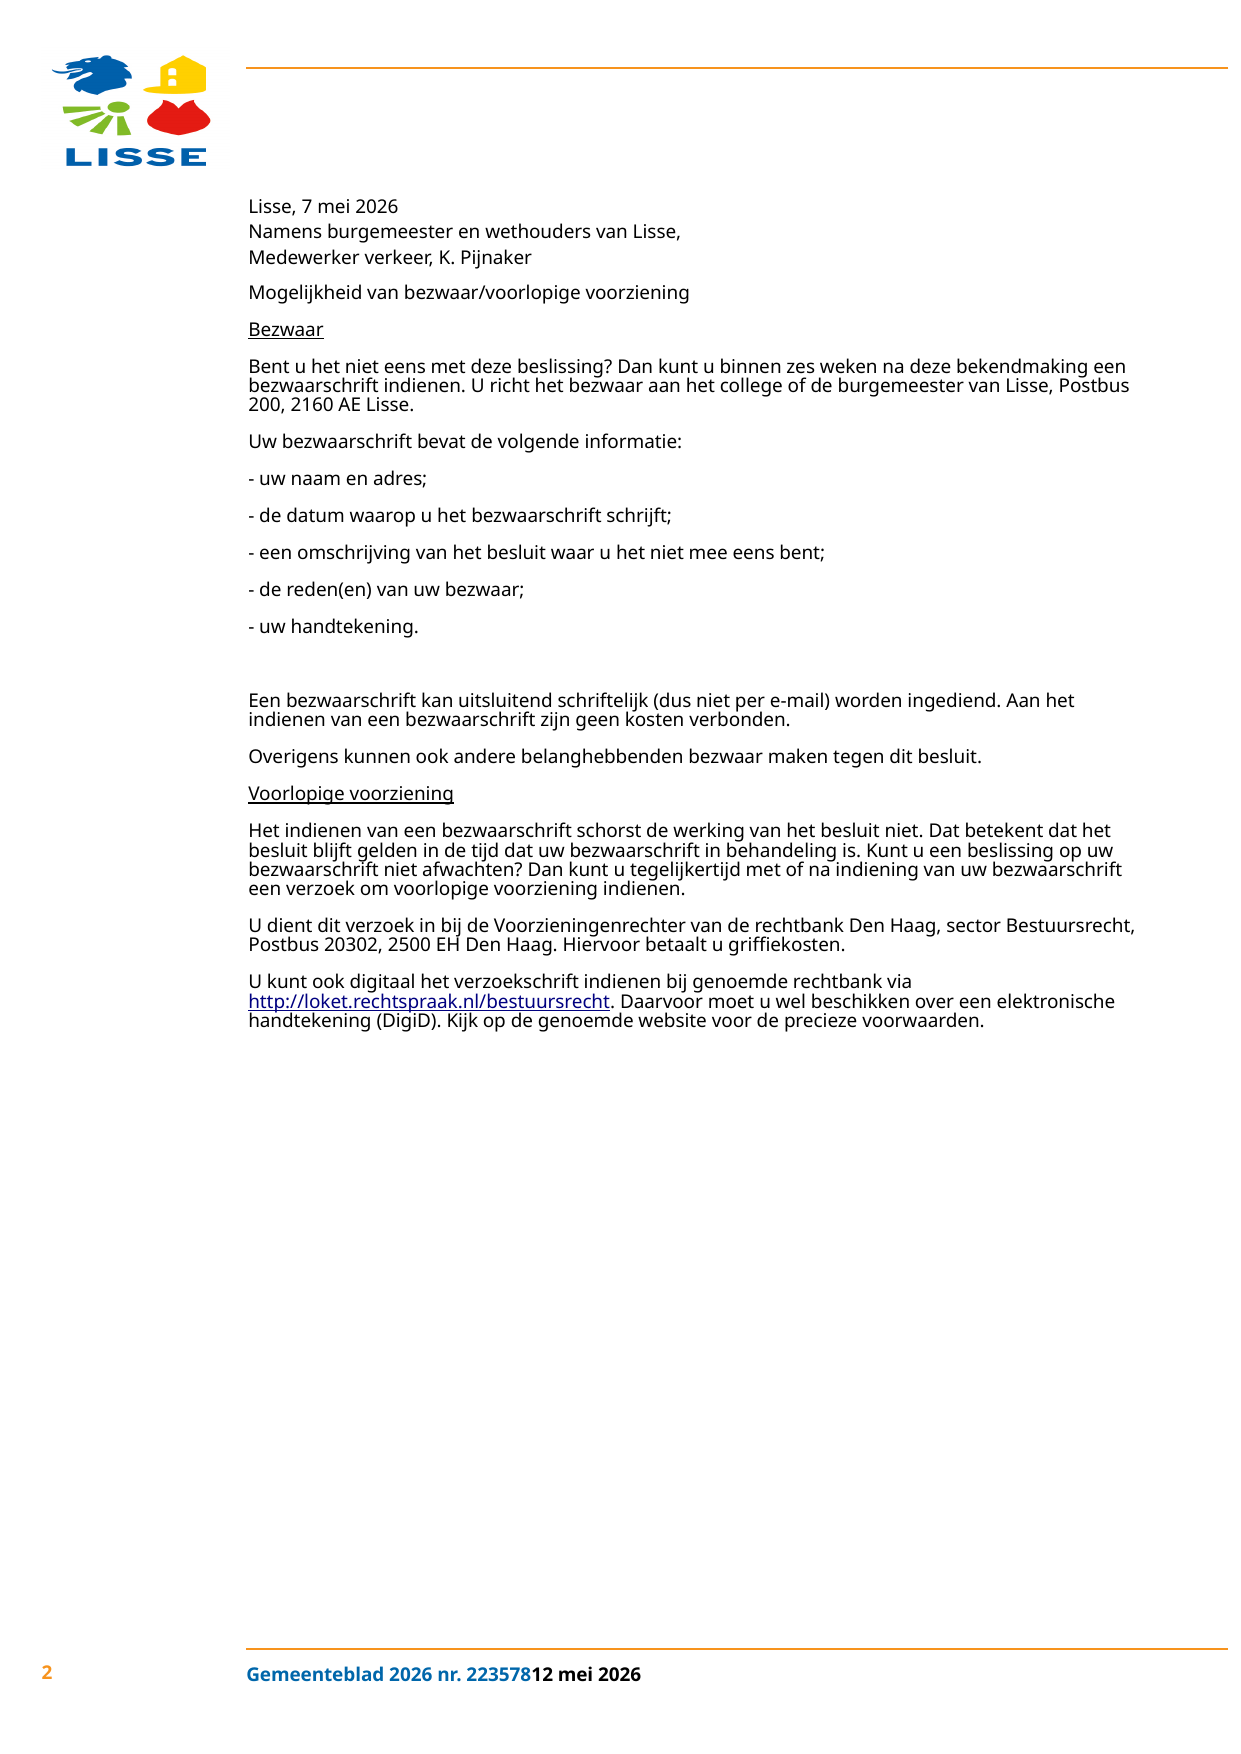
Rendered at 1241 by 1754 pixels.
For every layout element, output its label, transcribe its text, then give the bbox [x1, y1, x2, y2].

text Uw bezwaarschrift bevat de volgende informatie: [248, 433, 1152, 453]
text U dient dit verzoek in bij de Voorzieningenrechter van de rechtbank Den Haag, sector Bestuursrecht, Postbus 20302, 2500 EH Den Haag. Hiervoor betaalt u griffiekosten. [248, 917, 1152, 956]
text Medewerker verkeer, K. Pijnaker [248, 244, 1152, 270]
text - een omschrijving van het besluit waar u het niet mee eens bent; [248, 544, 1152, 563]
text - uw handtekening. [248, 618, 1152, 637]
text Voorlopige voorziening [248, 785, 1152, 805]
text Overigens kunnen ook andere belanghebbenden bezwaar maken tegen dit besluit. [248, 748, 1152, 768]
text - de datum waarop u het bezwaarschrift schrijft; [248, 507, 1152, 527]
text Bezwaar [248, 321, 1152, 340]
text U kunt ook digitaal het verzoekschrift indienen bij genoemde rechtbank via http://loket.rechtspraak.nl/bestuursrecht. Daarvoor moet u wel beschikken over een elektronische handtekening (DigiD). Kijk op de genoemde website voor de precieze voorwaarden. [248, 973, 1152, 1031]
text Een bezwaarschrift kan uitsluitend schriftelijk (dus niet per e-mail) worden ingediend. Aan het indienen van een bezwaarschrift zijn geen kosten verbonden. [248, 692, 1152, 731]
text Bent u het niet eens met deze beslissing? Dan kunt u binnen zes weken na deze bekendmaking een bezwaarschrift indienen. U richt het bezwaar aan het college of de burgemeester van Lisse, Postbus 200, 2160 AE Lisse. [248, 358, 1152, 416]
text - uw naam en adres; [248, 470, 1152, 489]
text Lisse, 7 mei 2026 [248, 193, 1152, 219]
picture [41, 47, 231, 172]
text - de reden(en) van uw bezwaar; [248, 581, 1152, 601]
text Namens burgemeester en wethouders van Lisse, [248, 219, 1152, 244]
text Het indienen van een bezwaarschrift schorst de werking van het besluit niet. Dat betekent dat het besluit blijft gelden in de tijd dat uw bezwaarschrift in behandeling is. Kunt u een beslissing op uw bezwaarschrift niet afwachten? Dan kunt u tegelijkertijd met of na indiening van uw bezwaarschrift een verzoek om voorlopige voorziening indienen. [248, 822, 1152, 899]
text Mogelijkheid van bezwaar/voorlopige voorziening [248, 284, 1152, 303]
